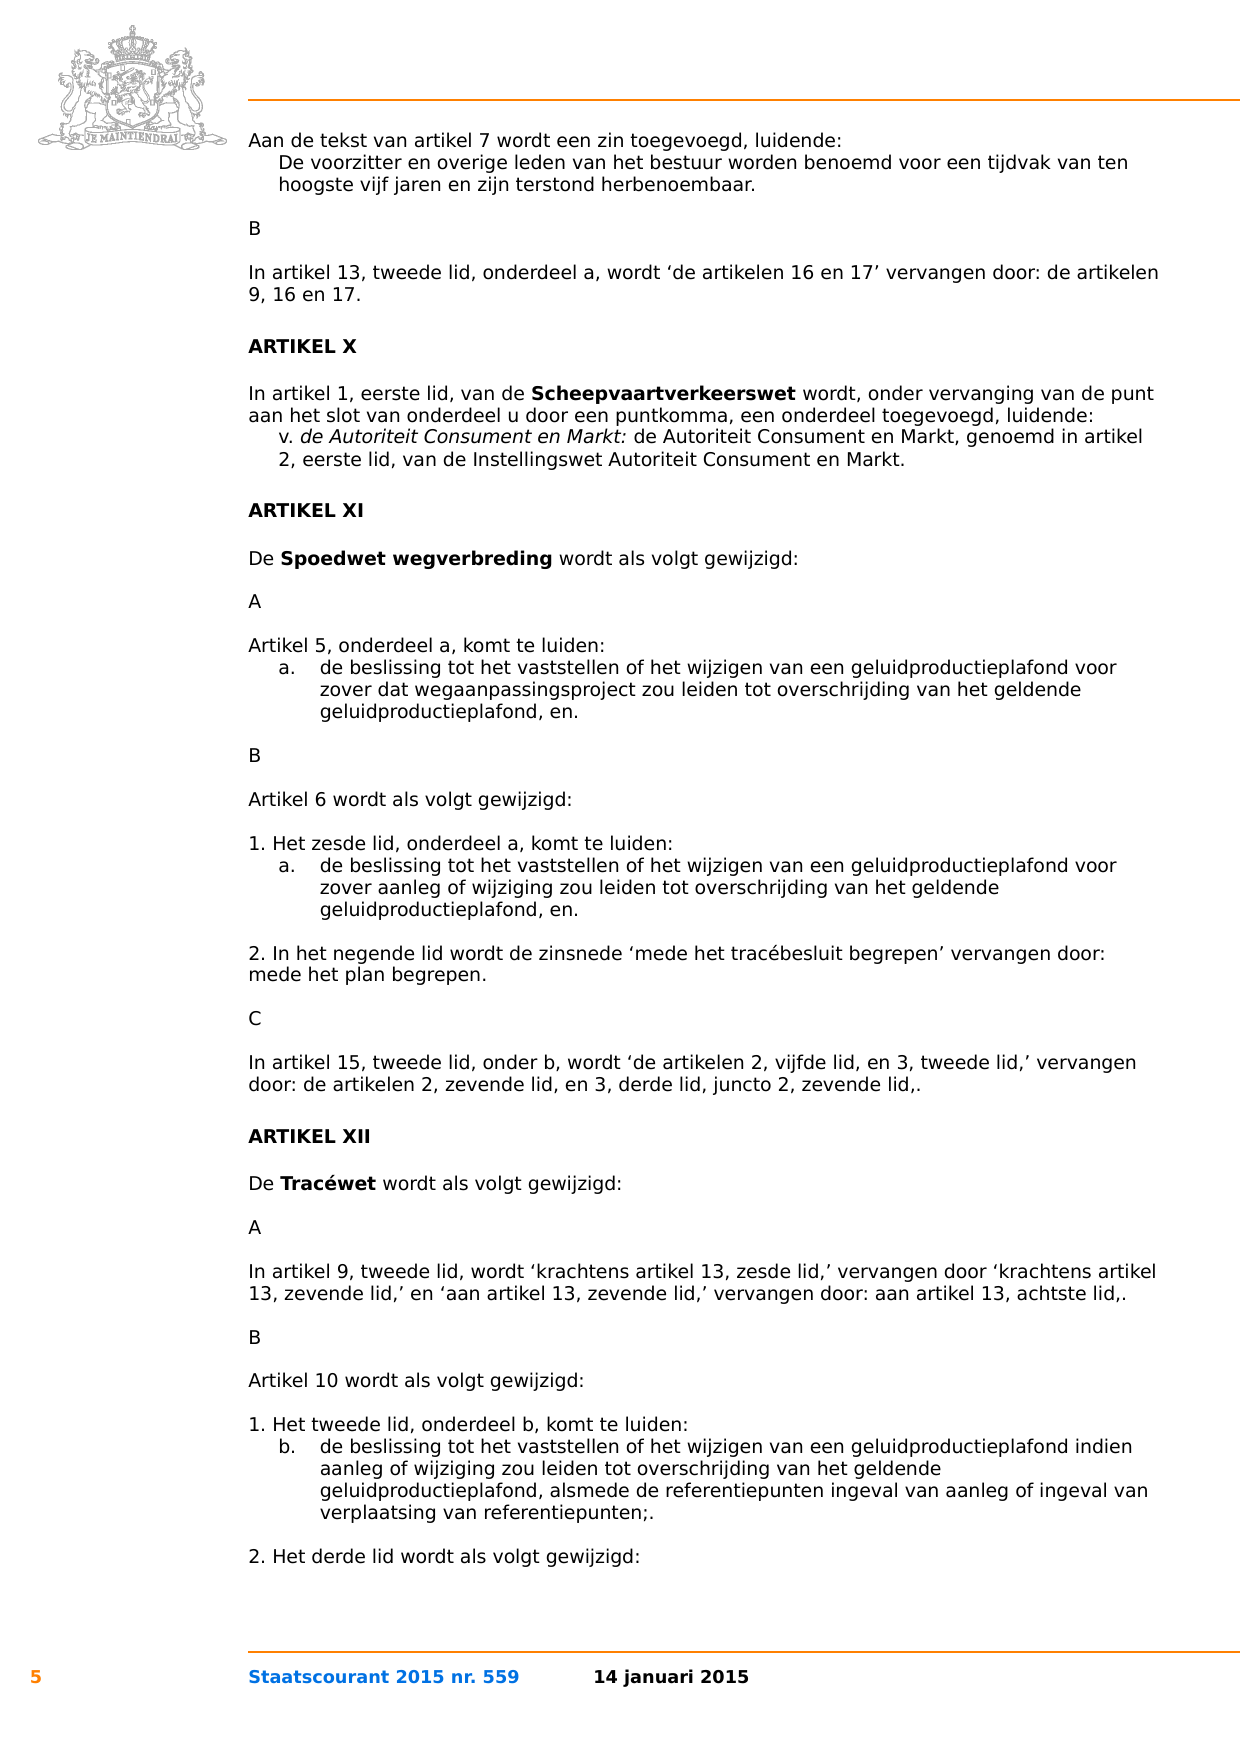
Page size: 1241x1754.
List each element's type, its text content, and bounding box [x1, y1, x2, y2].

text In artikel 13, tweede lid, onderdeel a, wordt ‘de artikelen 16 en 17’ vervangen door: de artikelen 9, 16 en 17. [248, 262, 1163, 306]
text 2. Het derde lid wordt als volgt gewijzigd: [248, 1546, 1163, 1568]
text Artikel 5, onderdeel a, komt te luiden: [248, 635, 1163, 657]
text a. de beslissing tot het vaststellen of het wijzigen van een geluidproductieplafond voor zover aanleg of wijziging zou leiden tot overschrijding van het geldende geluidproductieplafond, en. [278, 854, 1163, 921]
text Artikel 6 wordt als volgt gewijzigd: [248, 789, 1163, 811]
text De Tracéwet wordt als volgt gewijzigd: [248, 1173, 1163, 1195]
text b. de beslissing tot het vaststellen of het wijzigen van een geluidproductieplafond indien aanleg of wijziging zou leiden tot overschrijding van het geldende geluidproductieplafond, alsmede de referentiepunten ingeval van aanleg of ingeval van verplaatsing van referentiepunten;. [278, 1436, 1163, 1524]
text B [248, 745, 1163, 767]
text In artikel 15, tweede lid, onder b, wordt ‘de artikelen 2, vijfde lid, en 3, tweede lid,’ vervangen door: de artikelen 2, zevende lid, en 3, derde lid, juncto 2, zevende lid,. [248, 1052, 1163, 1096]
text A [248, 591, 1163, 613]
text De Spoedwet wegverbreding wordt als volgt gewijzigd: [248, 547, 1163, 569]
text A [248, 1217, 1163, 1239]
subtitle ARTIKEL X [248, 336, 1163, 357]
text In artikel 1, eerste lid, van de Scheepvaartverkeerswet wordt, onder vervanging van de punt aan het slot van onderdeel u door een puntkomma, een onderdeel toegevoegd, luidende: [248, 382, 1163, 426]
text Aan de tekst van artikel 7 wordt een zin toegevoegd, luidende: [248, 130, 1163, 152]
text Artikel 10 wordt als volgt gewijzigd: [248, 1370, 1163, 1392]
text B [248, 1327, 1163, 1348]
text De voorzitter en overige leden van het bestuur worden benoemd voor een tijdvak van ten hoogste vijf jaren en zijn terstond herbenoembaar. [278, 152, 1163, 196]
subtitle ARTIKEL XI [248, 500, 1163, 522]
text In artikel 9, tweede lid, wordt ‘krachtens artikel 13, zesde lid,’ vervangen door ‘krachtens artikel 13, zevende lid,’ en ‘aan artikel 13, zevende lid,’ vervangen door: aan artikel 13, achtste lid,. [248, 1261, 1163, 1305]
text 1. Het zesde lid, onderdeel a, komt te luiden: [248, 833, 1163, 854]
text 2. In het negende lid wordt de zinsnede ‘mede het tracébesluit begrepen’ vervangen door: mede het plan begrepen. [248, 942, 1163, 986]
text v. de Autoriteit Consument en Markt: de Autoriteit Consument en Markt, genoemd in artikel 2, eerste lid, van de Instellingswet Autoriteit Consument en Markt. [278, 426, 1163, 470]
subtitle ARTIKEL XII [248, 1126, 1163, 1148]
text 1. Het tweede lid, onderdeel b, komt te luiden: [248, 1414, 1163, 1436]
picture [38, 25, 227, 150]
text B [248, 218, 1163, 240]
text C [248, 1008, 1163, 1030]
text a. de beslissing tot het vaststellen of het wijzigen van een geluidproductieplafond voor zover dat wegaanpassingsproject zou leiden tot overschrijding van het geldende geluidproductieplafond, en. [278, 657, 1163, 723]
